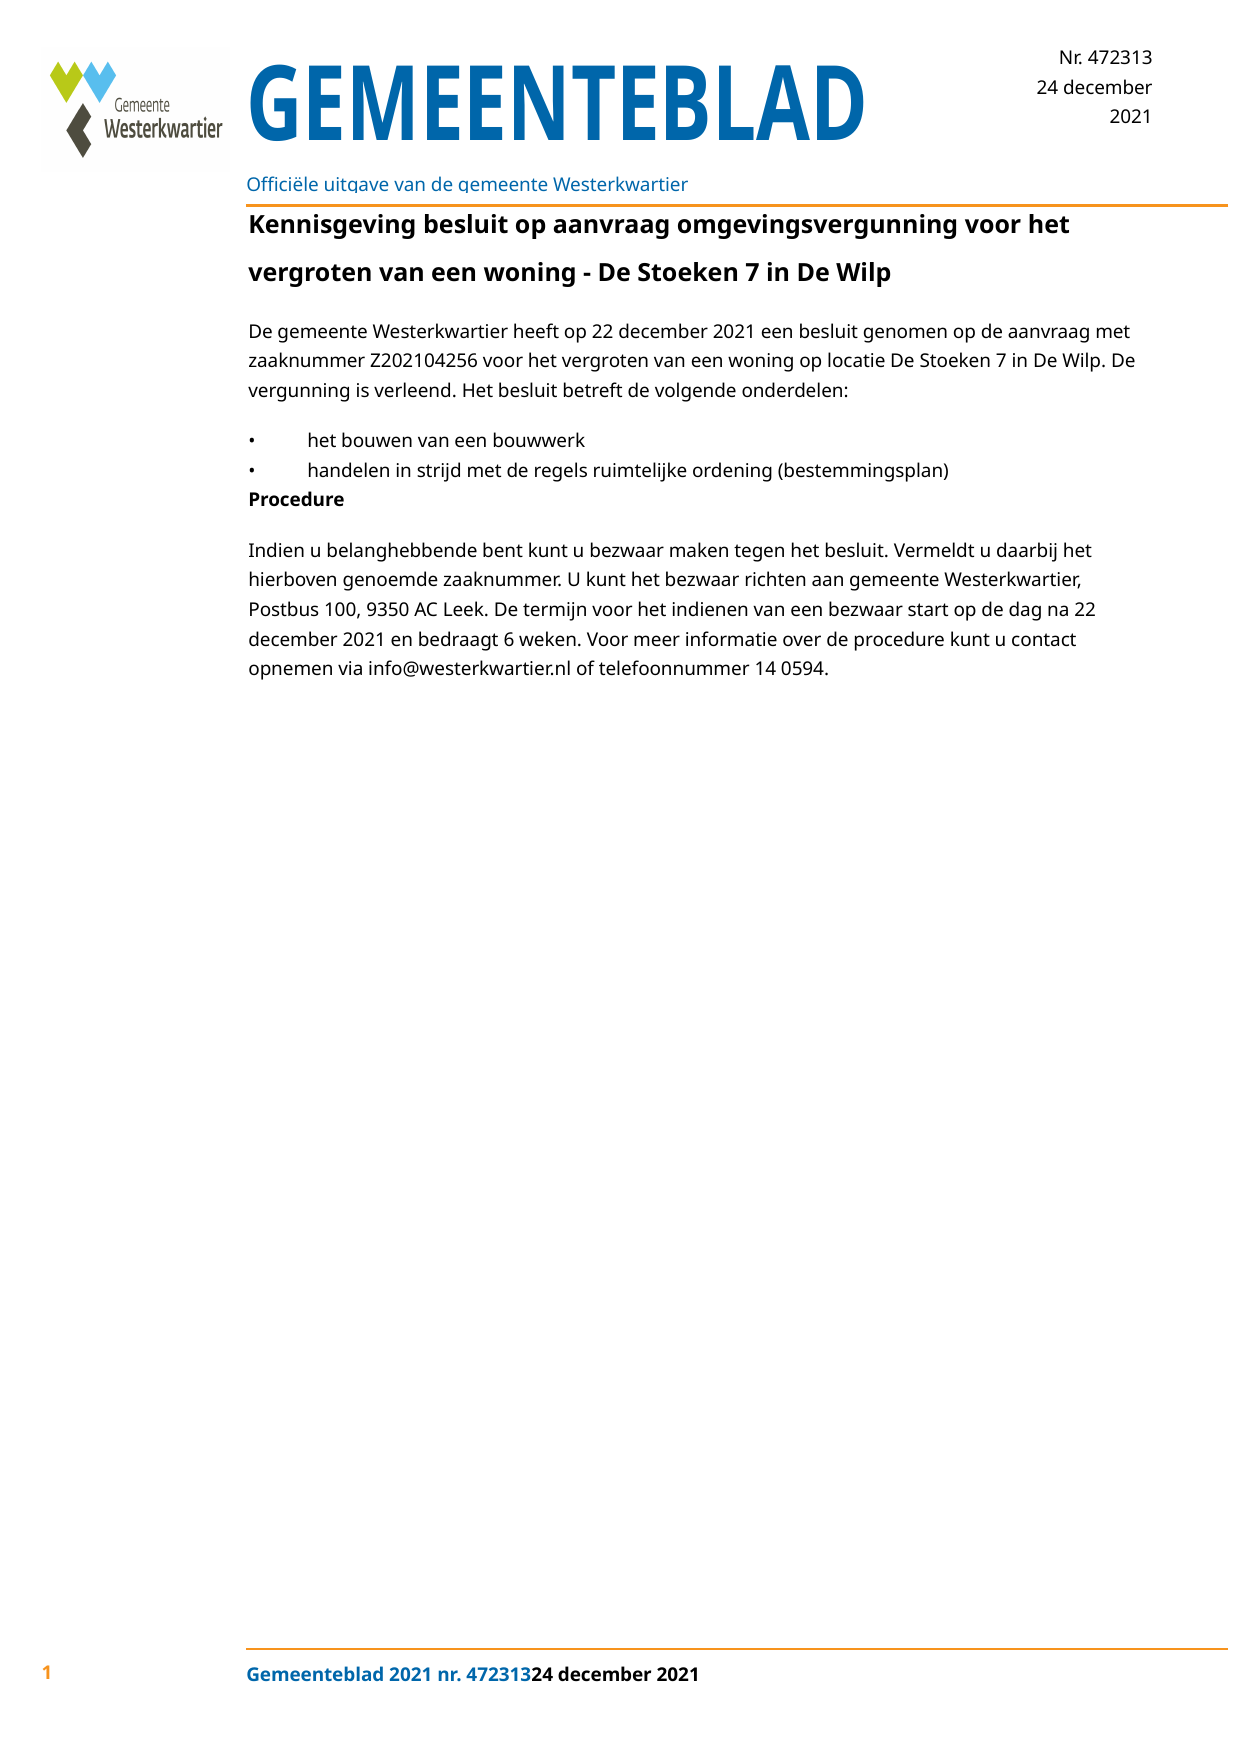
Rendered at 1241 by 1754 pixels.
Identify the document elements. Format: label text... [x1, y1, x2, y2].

picture [41, 47, 231, 172]
list het bouwen van een bouwwerk [248, 427, 1152, 453]
text Procedure [248, 487, 1152, 512]
text Kennisgeving besluit op aanvraag omgevingsvergunning voor het vergroten van een woning - De Stoeken 7 in De Wilp [248, 207, 1152, 288]
text De gemeente Westerkwartier heeft op 22 december 2021 een besluit genomen op de aanvraag met zaaknummer Z202104256 voor het vergroten van een woning op locatie De Stoeken 7 in De Wilp. De vergunning is verleend. Het besluit betreft de volgende onderdelen: [248, 318, 1152, 403]
text Indien u belanghebbende bent kunt u bezwaar maken tegen het besluit. Vermeldt u daarbij het hierboven genoemde zaaknummer. U kunt het bezwaar richten aan gemeente Westerkwartier, Postbus 100, 9350 AC Leek. De termijn voor het indienen van een bezwaar start op de dag na 22 december 2021 en bedraagt 6 weken. Voor meer informatie over de procedure kunt u contact opnemen via info@westerkwartier.nl of telefoonnummer 14 0594. [248, 537, 1152, 681]
list handelen in strijd met de regels ruimtelijke ordening (bestemmingsplan) [248, 457, 1152, 483]
